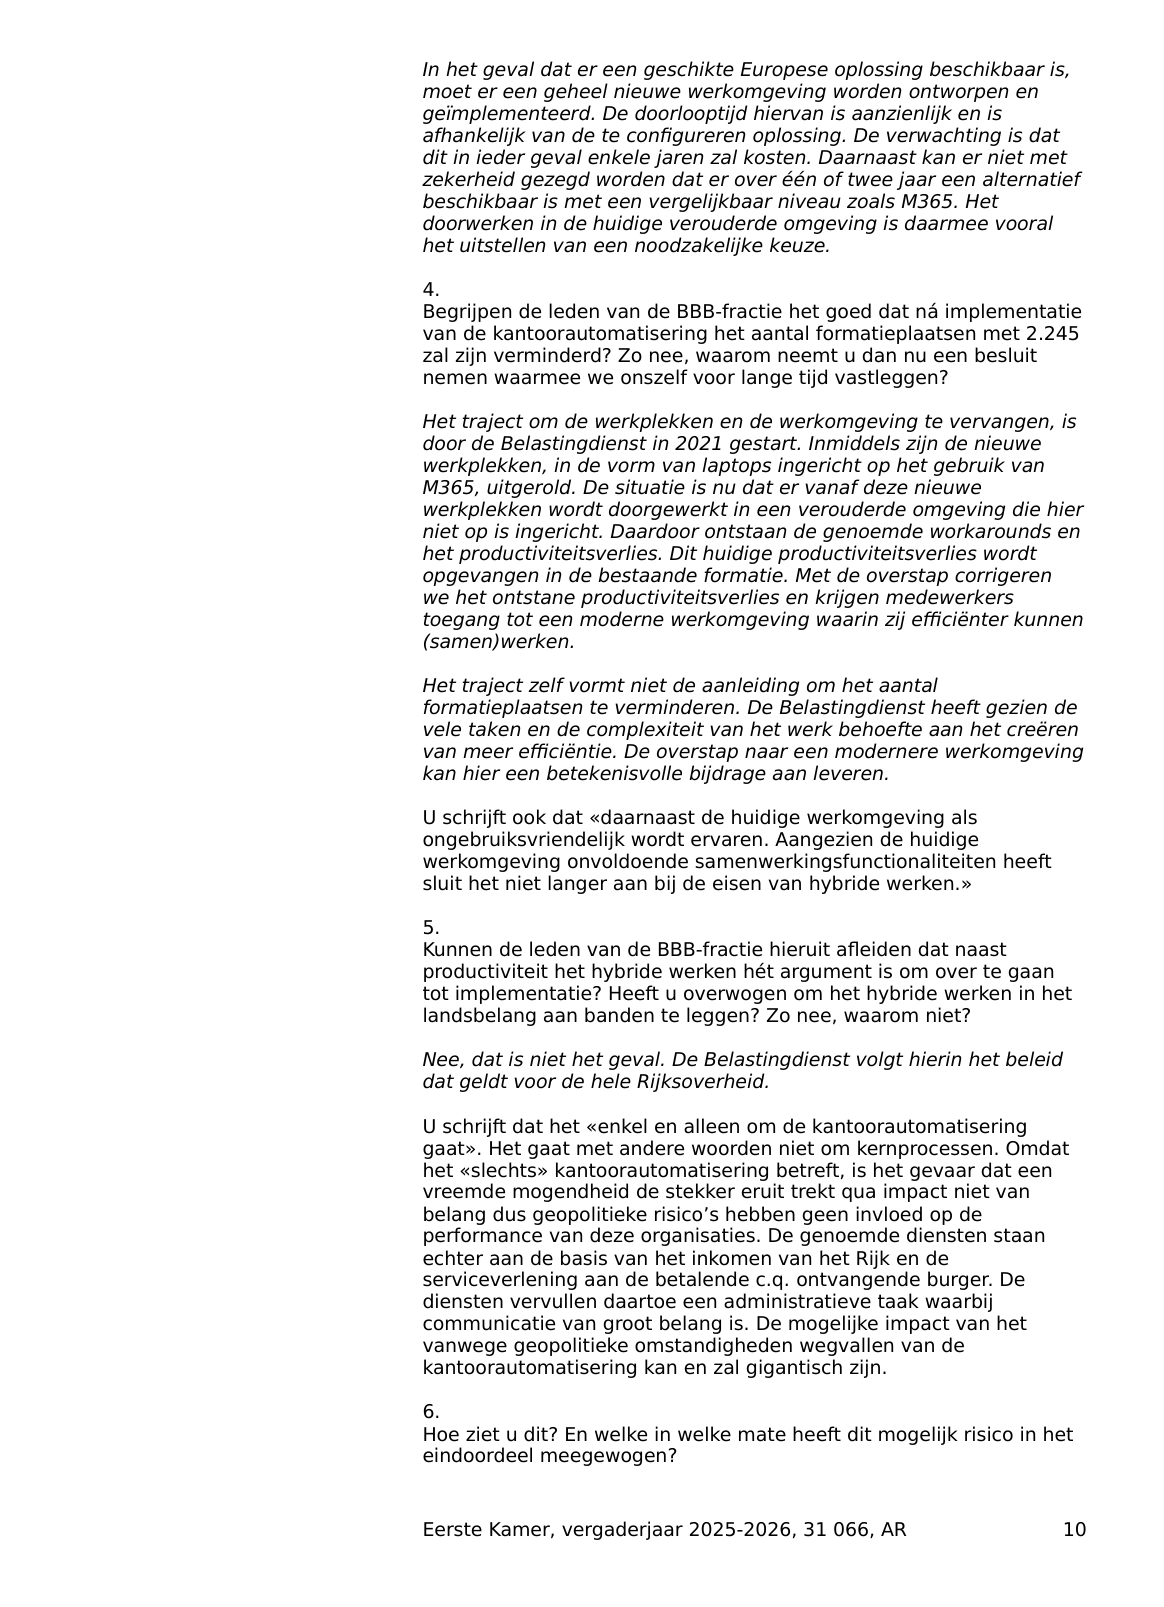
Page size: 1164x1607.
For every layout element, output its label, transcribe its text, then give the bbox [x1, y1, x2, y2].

text 5. [422, 917, 1087, 939]
text Begrijpen de leden van de BBB-fractie het goed dat ná implementatie van de kantoorautomatisering het aantal formatieplaatsen met 2.245 zal zijn verminderd? Zo nee, waarom neemt u dan nu een besluit nemen waarmee we onszelf voor lange tijd vastleggen? [422, 301, 1087, 389]
text U schrijft dat het «enkel en alleen om de kantoorautomatisering gaat». Het gaat met andere woorden niet om kernprocessen. Omdat het «slechts» kantoorautomatisering betreft, is het gevaar dat een vreemde mogendheid de stekker eruit trekt qua impact niet van belang dus geopolitieke risico’s hebben geen invloed op de performance van deze organisaties. De genoemde diensten staan echter aan de basis van het inkomen van het Rijk en de serviceverlening aan de betalende c.q. ontvangende burger. De diensten vervullen daartoe een administratieve taak waarbij communicatie van groot belang is. De mogelijke impact van het vanwege geopolitieke omstandigheden wegvallen van de kantoorautomatisering kan en zal gigantisch zijn. [422, 1116, 1087, 1379]
text U schrijft ook dat «daarnaast de huidige werkomgeving als ongebruiksvriendelijk wordt ervaren. Aangezien de huidige werkomgeving onvoldoende samenwerkingsfunctionaliteiten heeft sluit het niet langer aan bij de eisen van hybride werken.» [422, 807, 1087, 895]
text Nee, dat is niet het geval. De Belastingdienst volgt hierin het beleid dat geldt voor de hele Rijksoverheid. [422, 1049, 1087, 1093]
text 6. [422, 1401, 1087, 1423]
text 4. [422, 279, 1087, 301]
text Het traject zelf vormt niet de aanleiding om het aantal formatieplaatsen te verminderen. De Belastingdienst heeft gezien de vele taken en de complexiteit van het werk behoefte aan het creëren van meer efficiëntie. De overstap naar een modernere werkomgeving kan hier een betekenisvolle bijdrage aan leveren. [422, 675, 1087, 785]
text Hoe ziet u dit? En welke in welke mate heeft dit mogelijk risico in het eindoordeel meegewogen? [422, 1423, 1087, 1467]
text Het traject om de werkplekken en de werkomgeving te vervangen, is door de Belastingdienst in 2021 gestart. Inmiddels zijn de nieuwe werkplekken, in de vorm van laptops ingericht op het gebruik van M365, uitgerold. De situatie is nu dat er vanaf deze nieuwe werkplekken wordt doorgewerkt in een verouderde omgeving die hier niet op is ingericht. Daardoor ontstaan de genoemde workarounds en het productiviteitsverlies. Dit huidige productiviteitsverlies wordt opgevangen in de bestaande formatie. Met de overstap corrigeren we het ontstane productiviteitsverlies en krijgen medewerkers toegang tot een moderne werkomgeving waarin zij efficiënter kunnen (samen)werken. [422, 411, 1087, 653]
text Kunnen de leden van de BBB-fractie hieruit afleiden dat naast productiviteit het hybride werken hét argument is om over te gaan tot implementatie? Heeft u overwogen om het hybride werken in het landsbelang aan banden te leggen? Zo nee, waarom niet? [422, 939, 1087, 1027]
text In het geval dat er een geschikte Europese oplossing beschikbaar is, moet er een geheel nieuwe werkomgeving worden ontworpen en geïmplementeerd. De doorlooptijd hiervan is aanzienlijk en is afhankelijk van de te configureren oplossing. De verwachting is dat dit in ieder geval enkele jaren zal kosten. Daarnaast kan er niet met zekerheid gezegd worden dat er over één of twee jaar een alternatief beschikbaar is met een vergelijkbaar niveau zoals M365. Het doorwerken in de huidige verouderde omgeving is daarmee vooral het uitstellen van een noodzakelijke keuze. [422, 59, 1087, 257]
